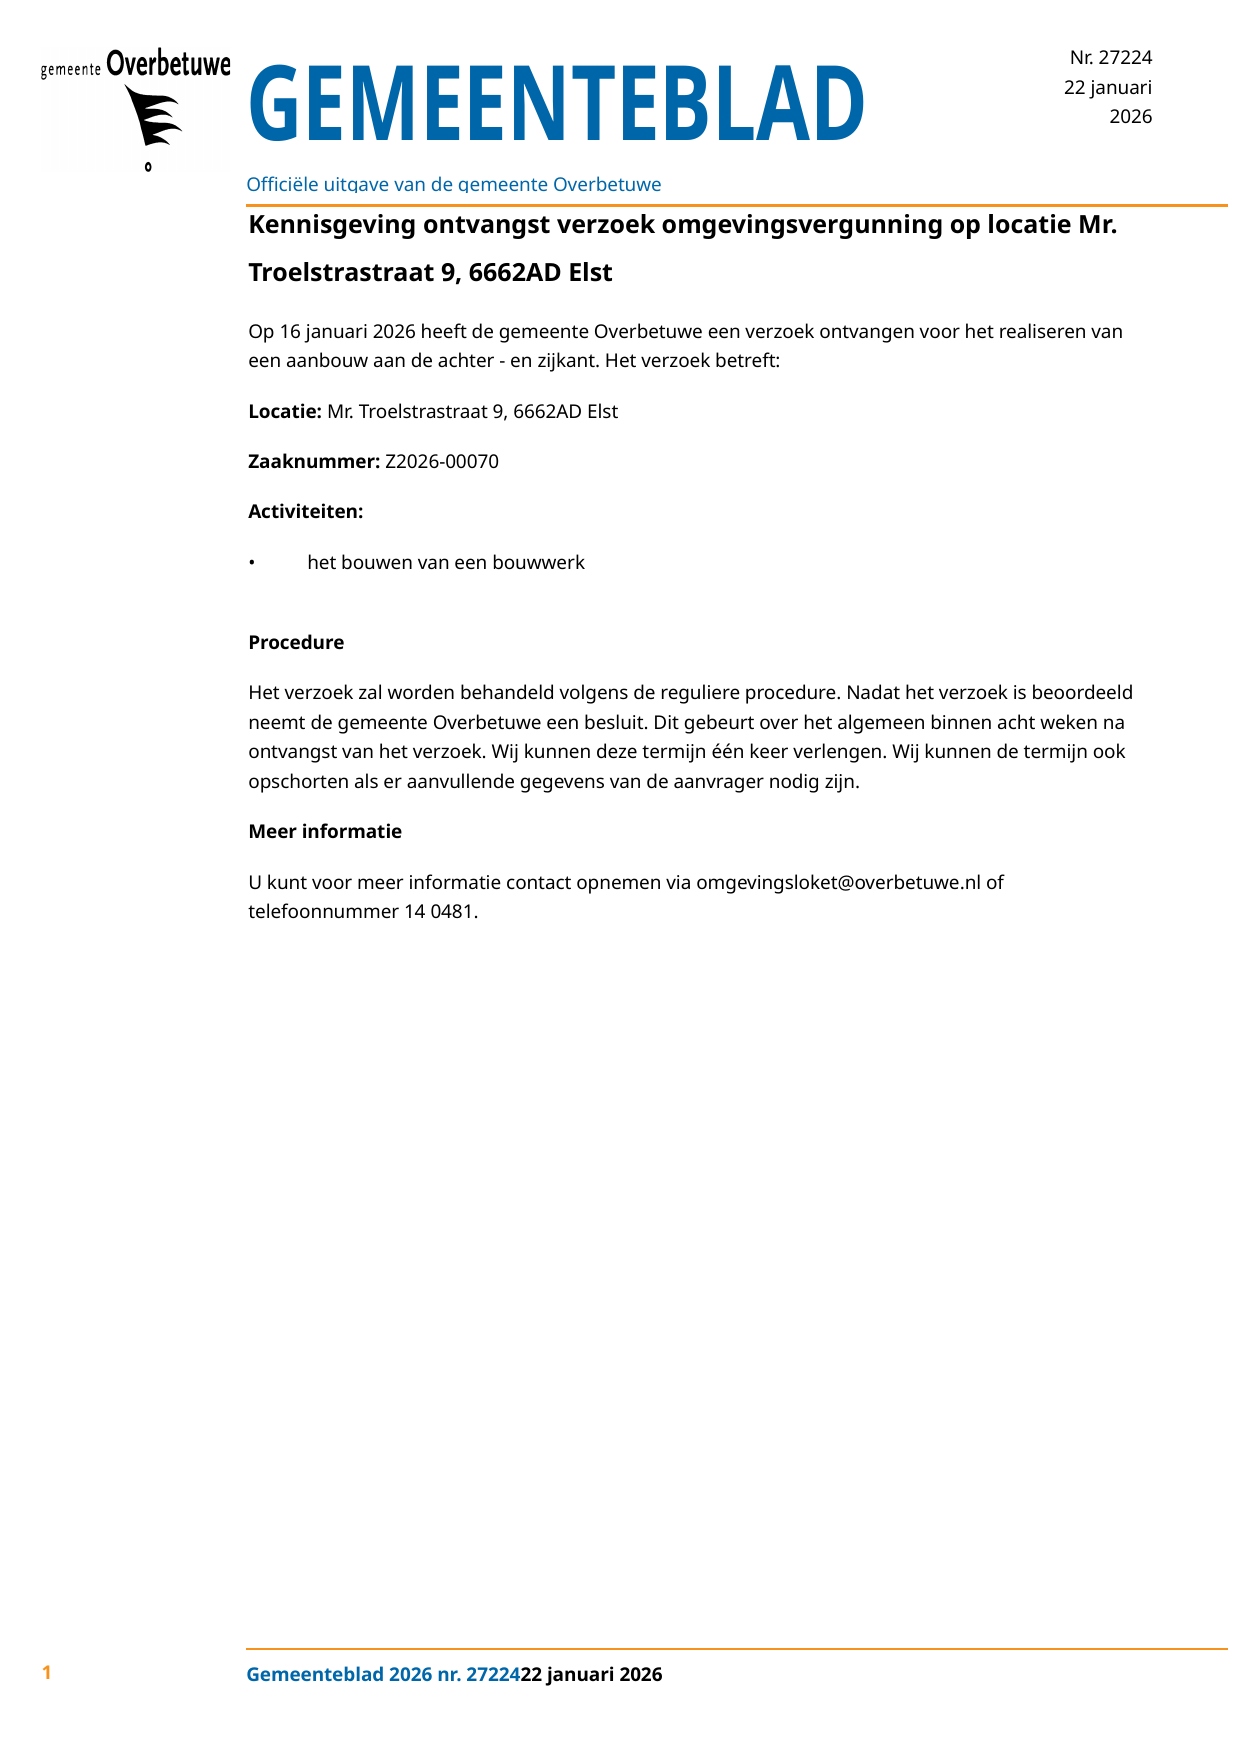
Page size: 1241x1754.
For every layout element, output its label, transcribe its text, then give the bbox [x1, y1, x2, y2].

text Locatie: Mr. Troelstrastraat 9, 6662AD Elst [248, 398, 1152, 424]
text Op 16 januari 2026 heeft de gemeente Overbetuwe een verzoek ontvangen voor het realiseren van een aanbouw aan de achter - en zijkant. Het verzoek betreft: [248, 318, 1152, 373]
text U kunt voor meer informatie contact opnemen via omgevingsloket@overbetuwe.nl of telefoonnummer 14 0481. [248, 869, 1152, 924]
text Procedure [248, 629, 1152, 655]
text Meer informatie [248, 819, 1152, 844]
picture [41, 47, 231, 172]
list het bouwen van een bouwwerk [248, 549, 1152, 575]
text Het verzoek zal worden behandeld volgens de reguliere procedure. Nadat het verzoek is beoordeeld neemt de gemeente Overbetuwe een besluit. Dit gebeurt over het algemeen binnen acht weken na ontvangst van het verzoek. Wij kunnen deze termijn één keer verlengen. Wij kunnen de termijn ook opschorten als er aanvullende gegevens van de aanvrager nodig zijn. [248, 679, 1152, 794]
text Activiteiten: [248, 499, 1152, 524]
text Zaaknummer: Z2026-00070 [248, 448, 1152, 474]
text Kennisgeving ontvangst verzoek omgevingsvergunning op locatie Mr. Troelstrastraat 9, 6662AD Elst [248, 207, 1152, 288]
